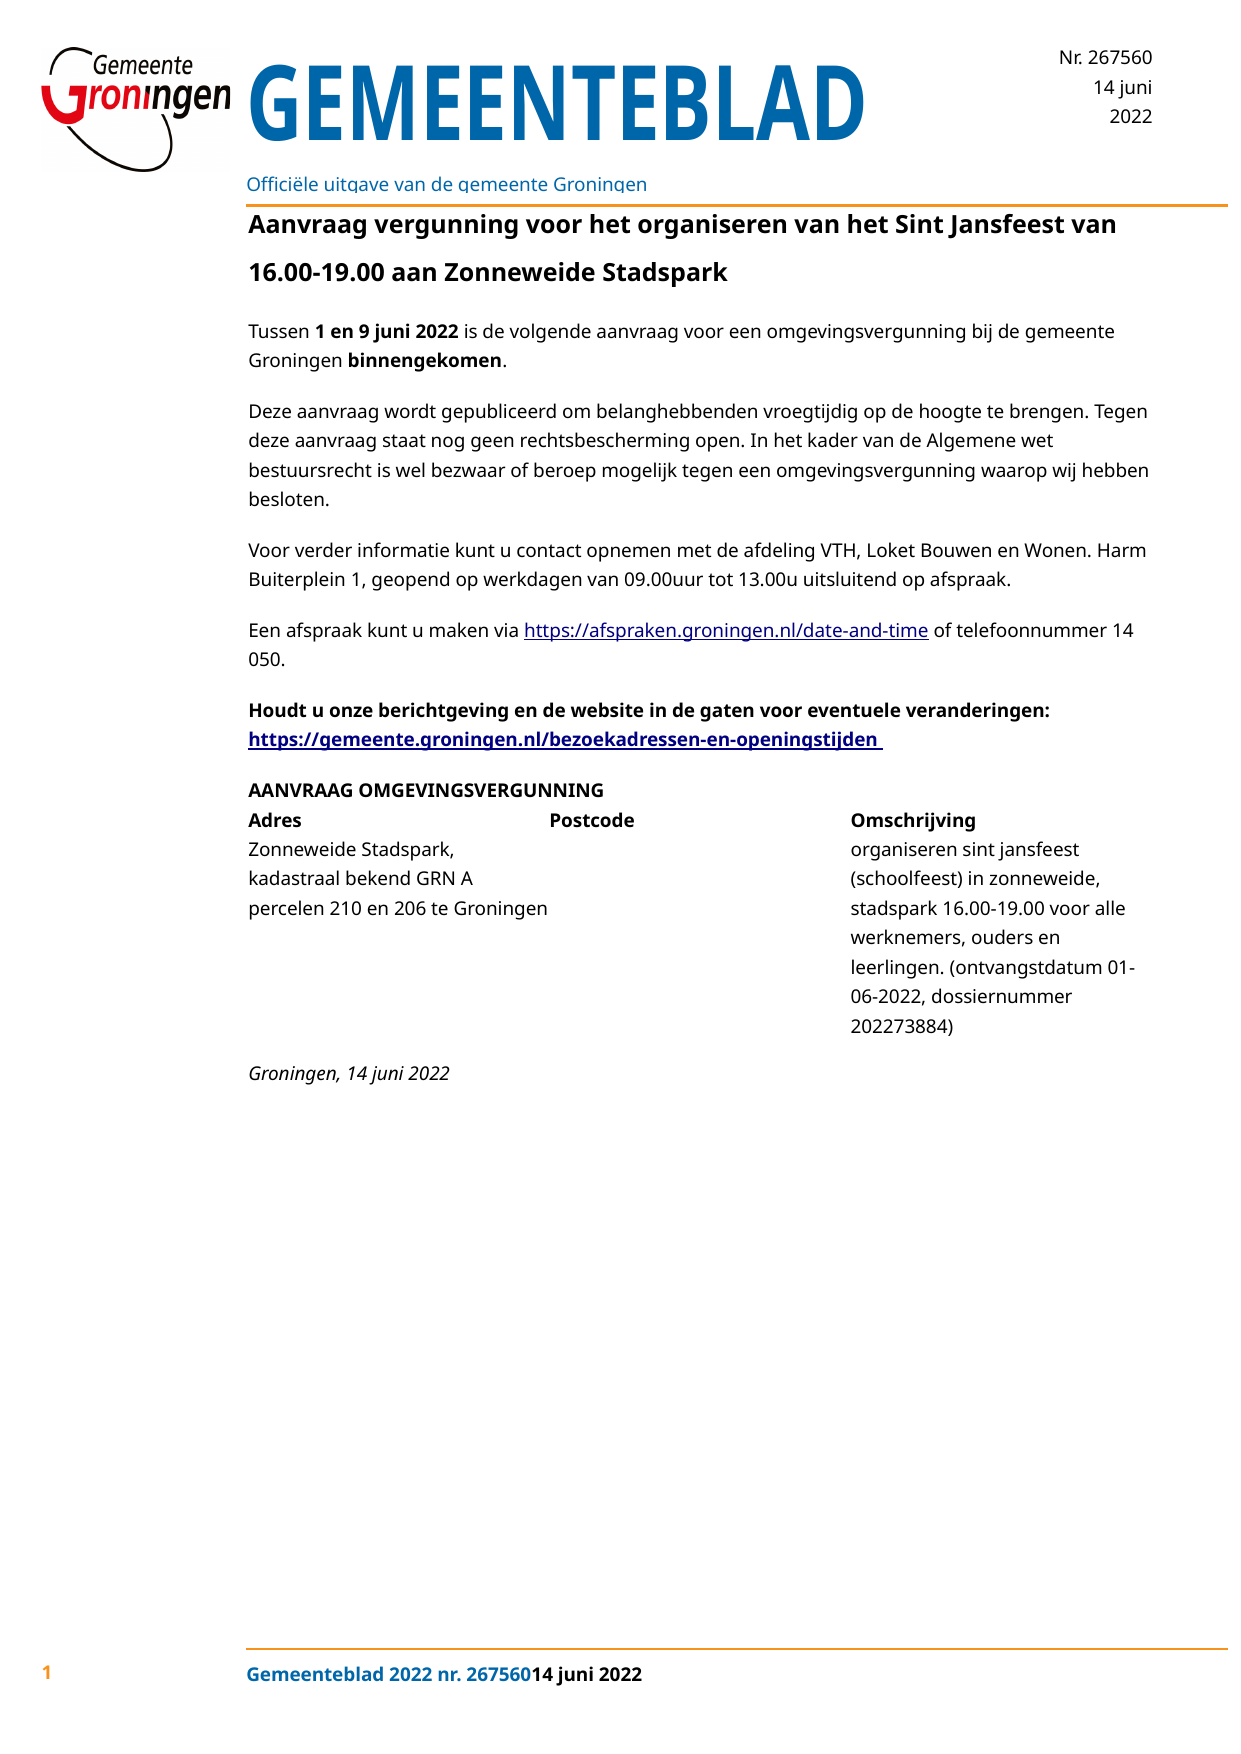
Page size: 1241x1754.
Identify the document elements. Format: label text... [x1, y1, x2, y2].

picture [41, 47, 231, 172]
text Deze aanvraag wordt gepubliceerd om belanghebbenden vroegtijdig op de hoogte te brengen. Tegen deze aanvraag staat nog geen rechtsbescherming open. In het kader van de Algemene wet bestuursrecht is wel bezwaar of beroep mogelijk tegen een omgevingsvergunning waarop wij hebben besloten. [248, 398, 1152, 512]
text Een afspraak kunt u maken via https://afspraken.groningen.nl/date-and-time of telefoonnummer 14 050. [248, 617, 1152, 672]
table_header Adres [248, 807, 549, 832]
table_header Omschrijving [850, 807, 1152, 832]
table_header Postcode [549, 807, 850, 832]
text AANVRAAG OMGEVINGSVERGUNNING [248, 777, 1152, 803]
table_header organiseren sint jansfeest (schoolfeest) in zonneweide, stadspark 16.00-19.00 voor alle werknemers, ouders en leerlingen. (ontvangstdatum 01-06-2022, dossiernummer 202273884) [850, 836, 1152, 1039]
text Groningen, 14 juni 2022 [248, 1061, 1152, 1086]
table_header [549, 836, 850, 1039]
text Tussen 1 en 9 juni 2022 is de volgende aanvraag voor een omgevingsvergunning bij de gemeente Groningen binnengekomen. [248, 318, 1152, 373]
text Aanvraag vergunning voor het organiseren van het Sint Jansfeest van 16.00-19.00 aan Zonneweide Stadspark [248, 207, 1152, 288]
text Voor verder informatie kunt u contact opnemen met de afdeling VTH, Loket Bouwen en Wonen. Harm Buiterplein 1, geopend op werkdagen van 09.00uur tot 13.00u uitsluitend op afspraak. [248, 537, 1152, 592]
text Houdt u onze berichtgeving en de website in de gaten voor eventuele veranderingen: https://gemeente.groningen.nl/bezoekadressen-en-openingstijden [248, 697, 1152, 752]
table_header Zonneweide Stadspark, kadastraal bekend GRN A percelen 210 en 206 te Groningen [248, 836, 549, 1039]
